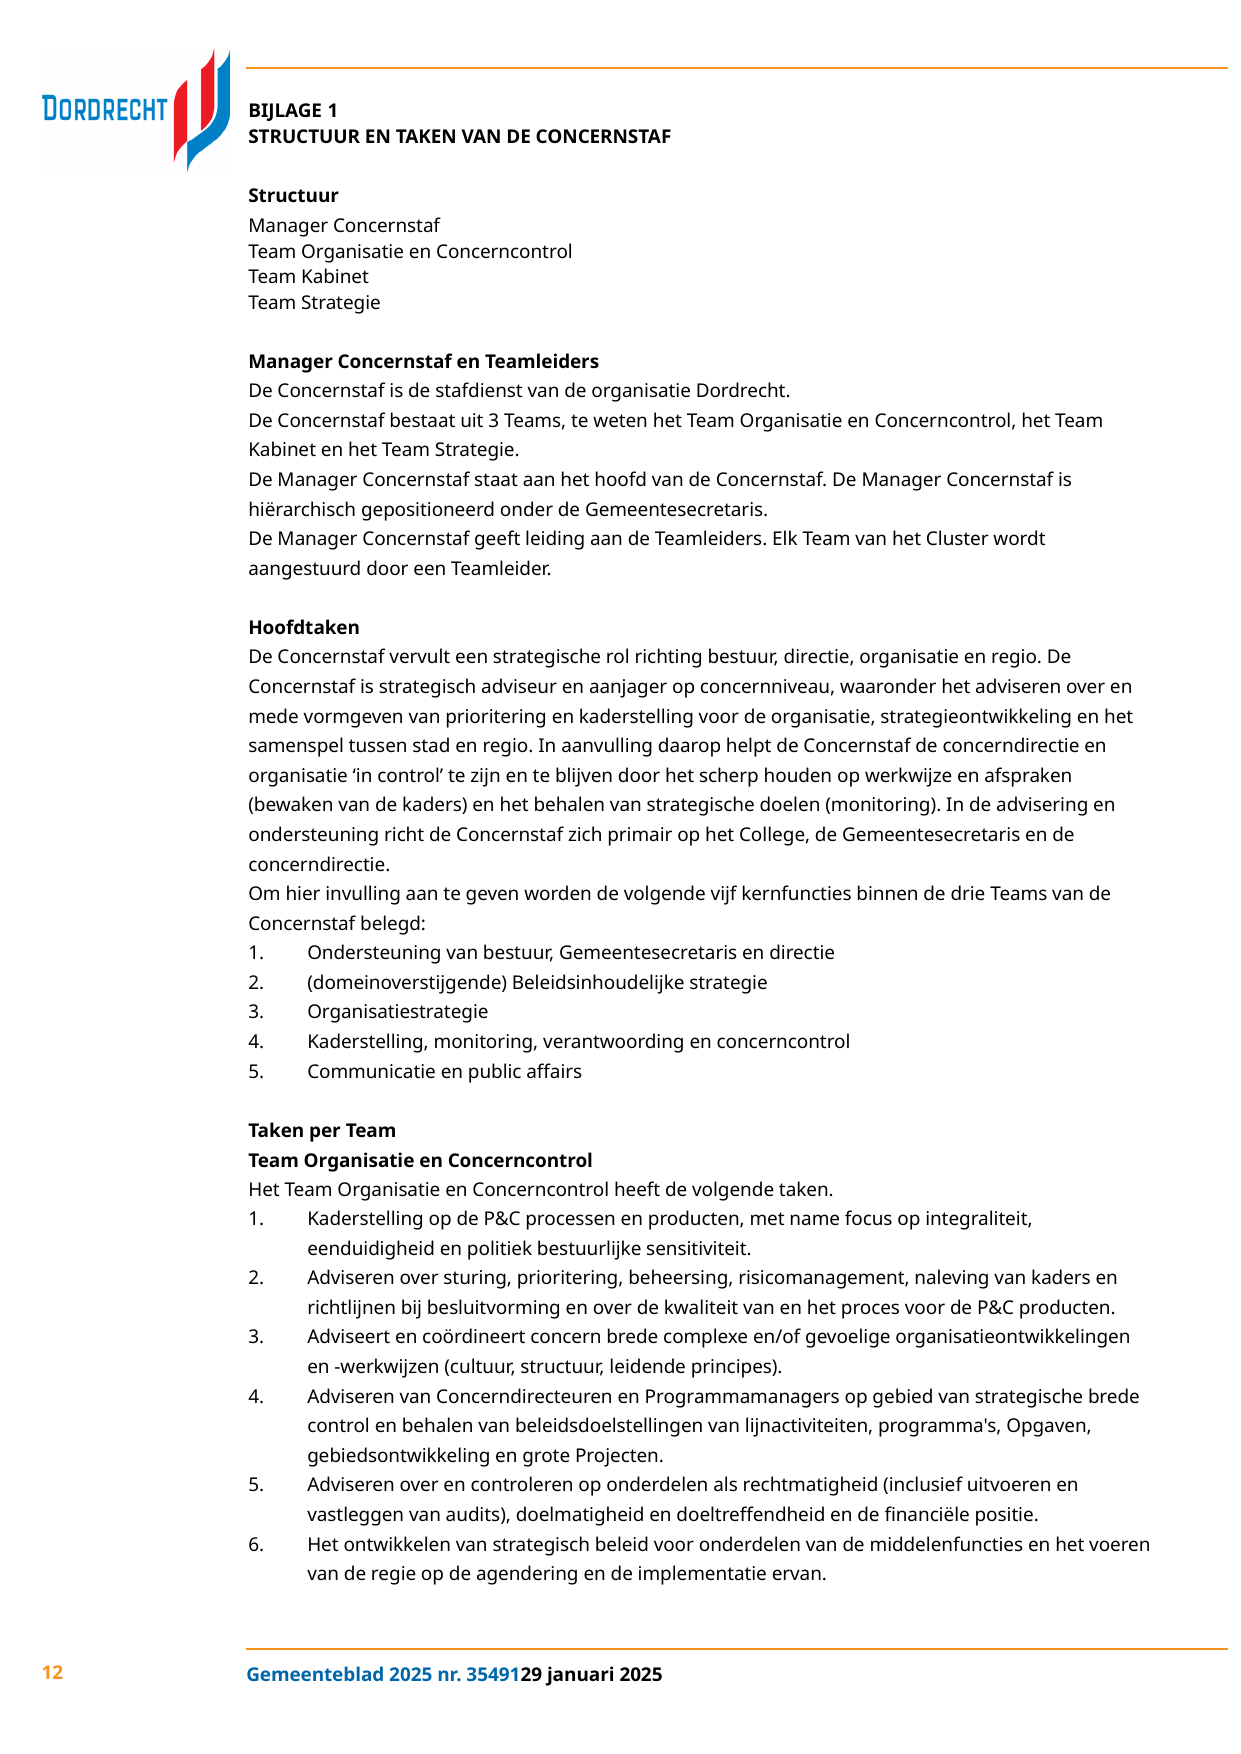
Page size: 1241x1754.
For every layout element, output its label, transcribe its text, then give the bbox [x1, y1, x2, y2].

picture [41, 47, 231, 172]
text Taken per Team [248, 1117, 1152, 1143]
text Om hier invulling aan te geven worden de volgende vijf kernfuncties binnen de drie Teams van de Concernstaf belegd: [248, 880, 1152, 936]
list Communicatie en public affairs [248, 1058, 1152, 1084]
list (domeinoverstijgende) Beleidsinhoudelijke strategie [248, 969, 1152, 995]
table_cell Team Strategie [248, 289, 1152, 315]
text De Concernstaf bestaat uit 3 Teams, te weten het Team Organisatie en Concerncontrol, het Team Kabinet en het Team Strategie. [248, 407, 1152, 462]
text Hoofdtaken [248, 614, 1152, 640]
list Het ontwikkelen van strategisch beleid voor onderdelen van de middelenfuncties en het voeren van de regie op de agendering en de implementatie ervan. [248, 1531, 1152, 1586]
table_cell Team Organisatie en Concerncontrol [248, 238, 1152, 264]
list Kaderstelling, monitoring, verantwoording en concerncontrol [248, 1028, 1152, 1054]
list Ondersteuning van bestuur, Gemeentesecretaris en directie [248, 939, 1152, 965]
text Het Team Organisatie en Concerncontrol heeft de volgende taken. [248, 1176, 1152, 1201]
text BIJLAGE 1 [248, 95, 1152, 123]
table_header Team Organisatie en Concerncontrol [248, 1147, 1152, 1172]
text De Concernstaf is de stafdienst van de organisatie Dordrecht. [248, 377, 1152, 403]
text De Concernstaf vervult een strategische rol richting bestuur, directie, organisatie en regio. De Concernstaf is strategisch adviseur en aanjager op concernniveau, waaronder het adviseren over en mede vormgeven van prioritering en kaderstelling voor de organisatie, strategieontwikkeling en het samenspel tussen stad en regio. In aanvulling daarop helpt de Concernstaf de concerndirectie en organisatie ‘in control’ te zijn en te blijven door het scherp houden op werkwijze en afspraken (bewaken van de kaders) en het behalen van strategische doelen (monitoring). In de advisering en ondersteuning richt de Concernstaf zich primair op het College, de Gemeentesecretaris en de concerndirectie. [248, 644, 1152, 877]
text Structuur [248, 182, 1152, 208]
table_header Manager Concernstaf [248, 212, 1152, 238]
list Adviseert en coördineert concern brede complexe en/of gevoelige organisatieontwikkelingen en -werkwijzen (cultuur, structuur, leidende principes). [248, 1324, 1152, 1379]
list Adviseren van Concerndirecteuren en Programmamanagers op gebied van strategische brede control en behalen van beleidsdoelstellingen van lijnactiviteiten, programma's, Opgaven, gebiedsontwikkeling en grote Projecten. [248, 1383, 1152, 1468]
table_cell Team Kabinet [248, 264, 1152, 289]
list Adviseren over en controleren op onderdelen als rechtmatigheid (inclusief uitvoeren en vastleggen van audits), doelmatigheid en doeltreffendheid en de financiële positie. [248, 1472, 1152, 1527]
list Adviseren over sturing, prioritering, beheersing, risicomanagement, naleving van kaders en richtlijnen bij besluitvorming en over de kwaliteit van en het proces voor de P&C producten. [248, 1264, 1152, 1320]
text STRUCTUUR EN TAKEN VAN DE CONCERNSTAF [248, 123, 1152, 149]
list Organisatiestrategie [248, 999, 1152, 1024]
text De Manager Concernstaf staat aan het hoofd van de Concernstaf. De Manager Concernstaf is hiërarchisch gepositioneerd onder de Gemeentesecretaris. [248, 466, 1152, 522]
text De Manager Concernstaf geeft leiding aan de Teamleiders. Elk Team van het Cluster wordt aangestuurd door een Teamleider. [248, 525, 1152, 581]
list Kaderstelling op de P&C processen en producten, met name focus op integraliteit, eenduidigheid en politiek bestuurlijke sensitiviteit. [248, 1205, 1152, 1261]
text Manager Concernstaf en Teamleiders [248, 348, 1152, 374]
